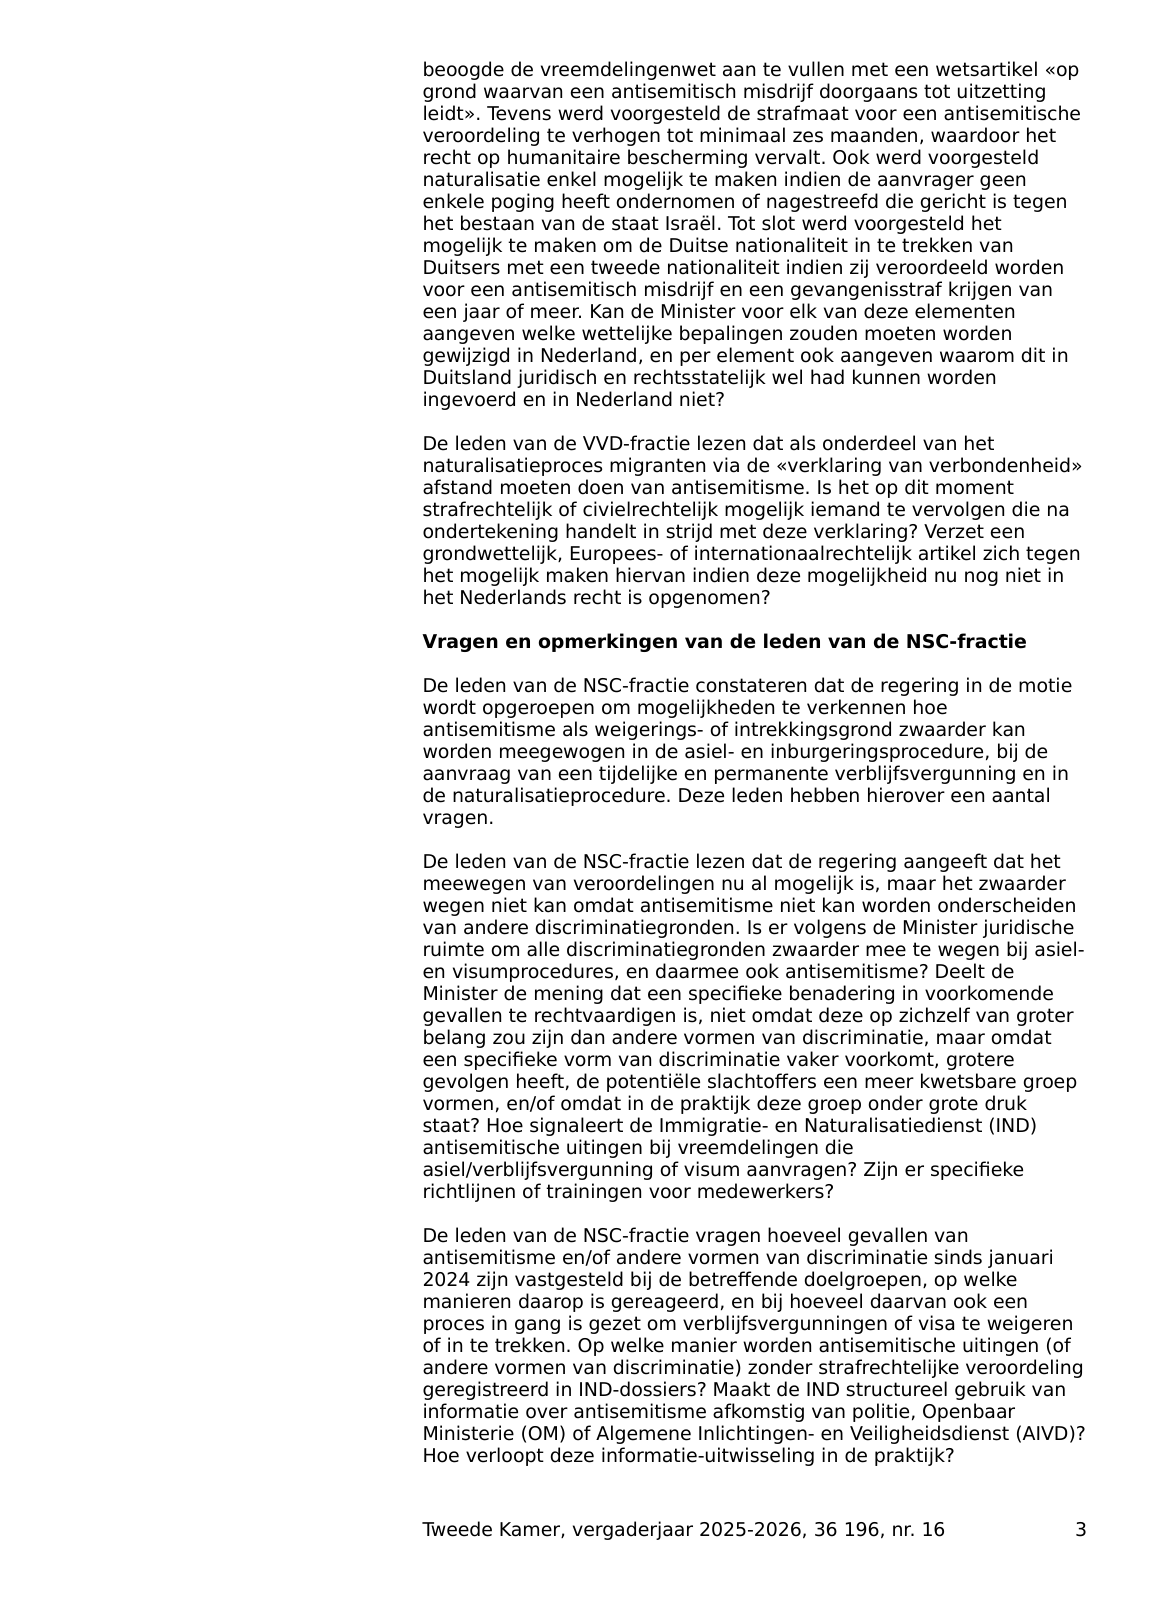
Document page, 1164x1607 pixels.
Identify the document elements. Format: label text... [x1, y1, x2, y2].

text De leden van de NSC-fractie lezen dat de regering aangeeft dat het meewegen van veroordelingen nu al mogelijk is, maar het zwaarder wegen niet kan omdat antisemitisme niet kan worden onderscheiden van andere discriminatiegronden. Is er volgens de Minister juridische ruimte om alle discriminatiegronden zwaarder mee te wegen bij asiel- en visumprocedures, en daarmee ook antisemitisme? Deelt de Minister de mening dat een specifieke benadering in voorkomende gevallen te rechtvaardigen is, niet omdat deze op zichzelf van groter belang zou zijn dan andere vormen van discriminatie, maar omdat een specifieke vorm van discriminatie vaker voorkomt, grotere gevolgen heeft, de potentiële slachtoffers een meer kwetsbare groep vormen, en/of omdat in de praktijk deze groep onder grote druk staat? Hoe signaleert de Immigratie- en Naturalisatiedienst (IND) antisemitische uitingen bij vreemdelingen die asiel/verblijfsvergunning of visum aanvragen? Zijn er specifieke richtlijnen of trainingen voor medewerkers? [422, 851, 1087, 1203]
text De leden van de VVD-fractie lezen dat als onderdeel van het naturalisatieproces migranten via de «verklaring van verbondenheid» afstand moeten doen van antisemitisme. Is het op dit moment strafrechtelijk of civielrechtelijk mogelijk iemand te vervolgen die na ondertekening handelt in strijd met deze verklaring? Verzet een grondwettelijk, Europees- of internationaalrechtelijk artikel zich tegen het mogelijk maken hiervan indien deze mogelijkheid nu nog niet in het Nederlands recht is opgenomen? [422, 433, 1087, 609]
text De leden van de NSC-fractie vragen hoeveel gevallen van antisemitisme en/of andere vormen van discriminatie sinds januari 2024 zijn vastgesteld bij de betreffende doelgroepen, op welke manieren daarop is gereageerd, en bij hoeveel daarvan ook een proces in gang is gezet om verblijfsvergunningen of visa te weigeren of in te trekken. Op welke manier worden antisemitische uitingen (of andere vormen van discriminatie) zonder strafrechtelijke veroordeling geregistreerd in IND-dossiers? Maakt de IND structureel gebruik van informatie over antisemitisme afkomstig van politie, Openbaar Ministerie (OM) of Algemene Inlichtingen- en Veiligheidsdienst (AIVD)? Hoe verloopt deze informatie-uitwisseling in de praktijk? [422, 1225, 1087, 1467]
text De leden van de NSC-fractie constateren dat de regering in de motie wordt opgeroepen om mogelijkheden te verkennen hoe antisemitisme als weigerings- of intrekkingsgrond zwaarder kan worden meegewogen in de asiel- en inburgeringsprocedure, bij de aanvraag van een tijdelijke en permanente verblijfsvergunning en in de naturalisatieprocedure. Deze leden hebben hierover een aantal vragen. [422, 675, 1087, 829]
subtitle Vragen en opmerkingen van de leden van de NSC-fractie [422, 631, 1087, 653]
text beoogde de vreemdelingenwet aan te vullen met een wetsartikel «op grond waarvan een antisemitisch misdrijf doorgaans tot uitzetting leidt». Tevens werd voorgesteld de strafmaat voor een antisemitische veroordeling te verhogen tot minimaal zes maanden, waardoor het recht op humanitaire bescherming vervalt. Ook werd voorgesteld naturalisatie enkel mogelijk te maken indien de aanvrager geen enkele poging heeft ondernomen of nagestreefd die gericht is tegen het bestaan van de staat Israël. Tot slot werd voorgesteld het mogelijk te maken om de Duitse nationaliteit in te trekken van Duitsers met een tweede nationaliteit indien zij veroordeeld worden voor een antisemitisch misdrijf en een gevangenisstraf krijgen van een jaar of meer. Kan de Minister voor elk van deze elementen aangeven welke wettelijke bepalingen zouden moeten worden gewijzigd in Nederland, en per element ook aangeven waarom dit in Duitsland juridisch en rechtsstatelijk wel had kunnen worden ingevoerd en in Nederland niet? [422, 59, 1087, 411]
